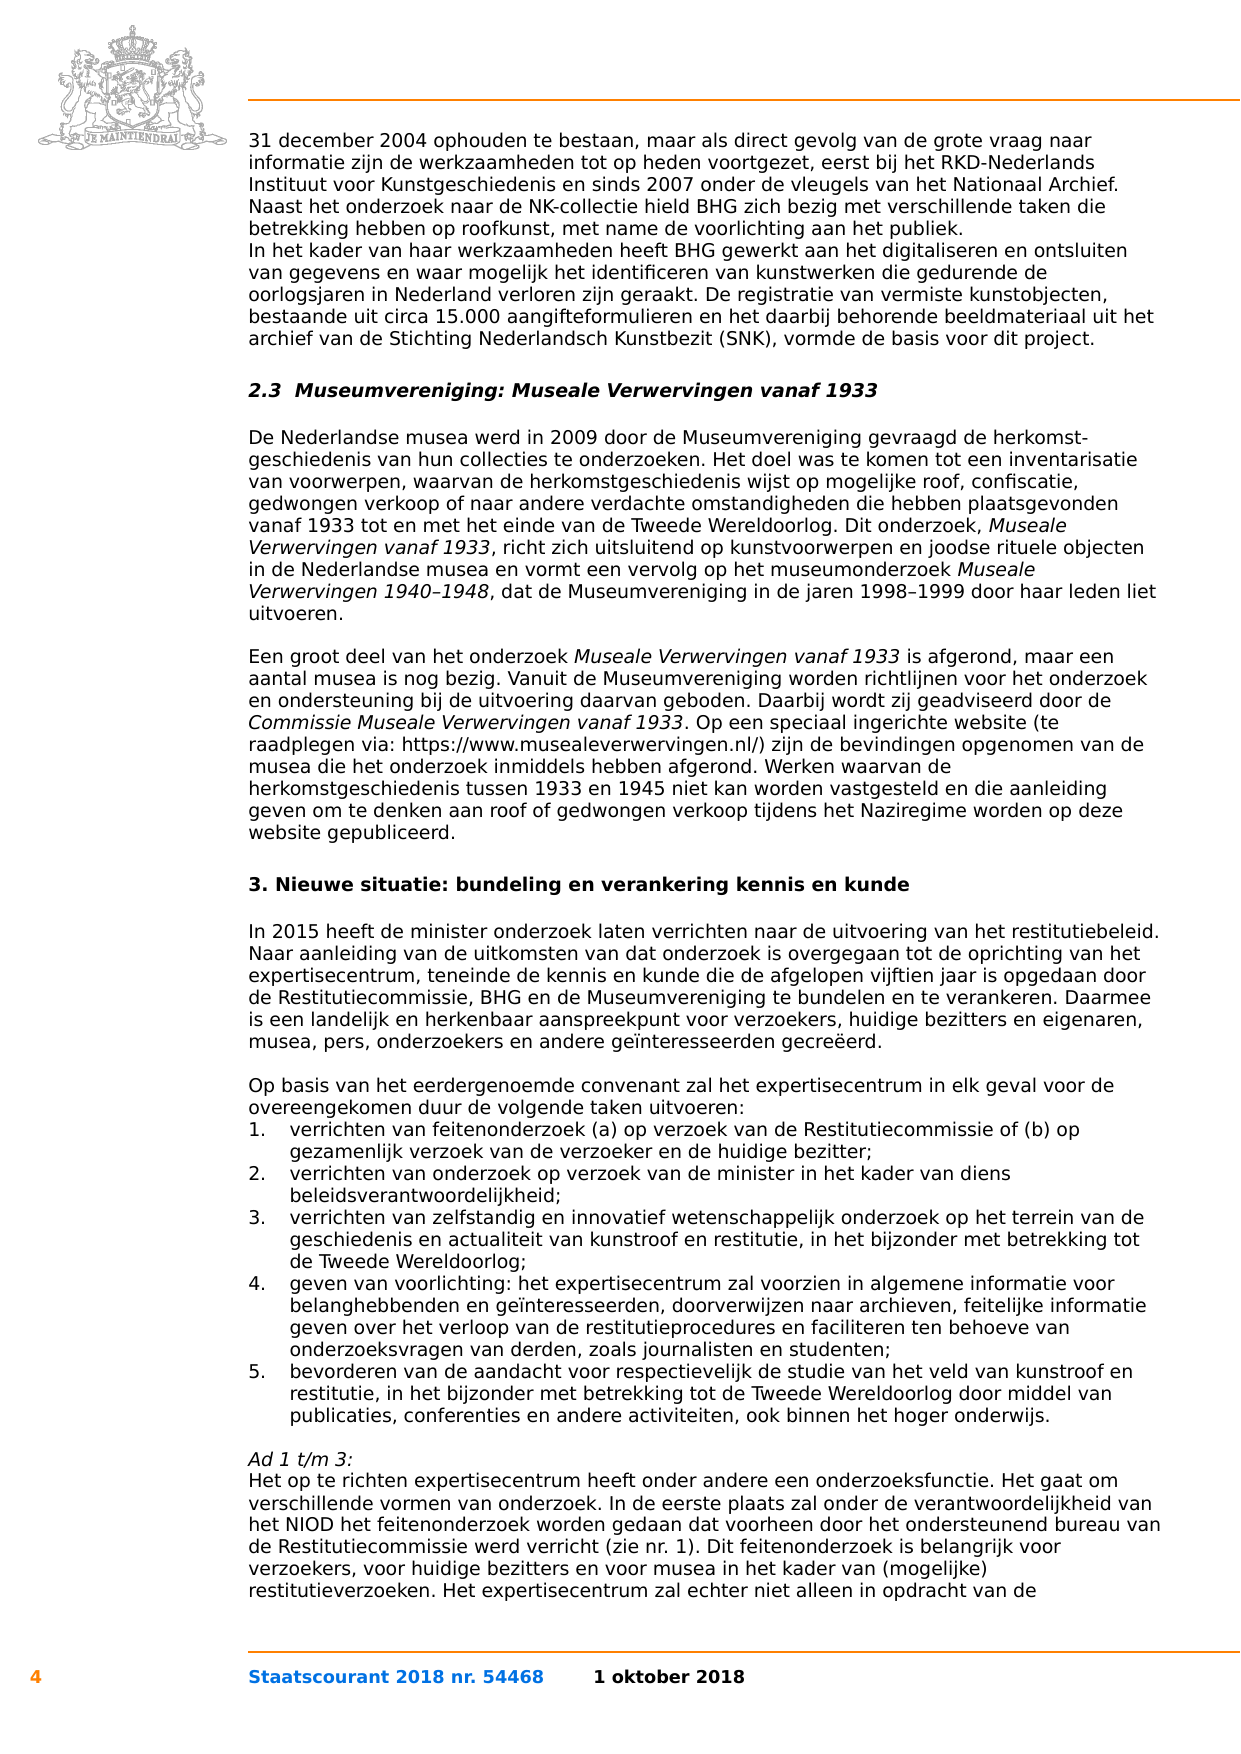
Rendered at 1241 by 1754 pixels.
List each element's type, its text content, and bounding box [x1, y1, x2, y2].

text In het kader van haar werkzaamheden heeft BHG gewerkt aan het digitaliseren en ontsluiten van gegevens en waar mogelijk het identificeren van kunstwerken die gedurende de oorlogsjaren in Nederland verloren zijn geraakt. De registratie van vermiste kunstobjecten, bestaande uit circa 15.000 aangifteformulieren en het daarbij behorende beeldmateriaal uit het archief van de Stichting Nederlandsch Kunstbezit (SNK), vormde de basis voor dit project. [248, 240, 1163, 350]
subtitle 2.3 Museumvereniging: Museale Verwervingen vanaf 1933 [248, 380, 1163, 402]
text 1. verrichten van feitenonderzoek (a) op verzoek van de Restitutiecommissie of (b) op gezamenlijk verzoek van de verzoeker en de huidige bezitter; [248, 1119, 1163, 1163]
text Op basis van het eerdergenoemde convenant zal het expertisecentrum in elk geval voor de overeengekomen duur de volgende taken uitvoeren: [248, 1075, 1163, 1119]
text Ad 1 t/m 3: [248, 1448, 1163, 1470]
text Het op te richten expertisecentrum heeft onder andere een onderzoeksfunctie. Het gaat om verschillende vormen van onderzoek. In de eerste plaats zal onder de verantwoordelijkheid van het NIOD het feitenonderzoek worden gedaan dat voorheen door het ondersteunend bureau van de Restitutiecommissie werd verricht (zie nr. 1). Dit feitenonderzoek is belangrijk voor verzoekers, voor huidige bezitters en voor musea in het kader van (mogelijke) restitutieverzoeken. Het expertisecentrum zal echter niet alleen in opdracht van de [248, 1470, 1163, 1602]
picture [38, 25, 227, 150]
subtitle 3. Nieuwe situatie: bundeling en verankering kennis en kunde [248, 874, 1163, 896]
text 4. geven van voorlichting: het expertisecentrum zal voorzien in algemene informatie voor belanghebbenden en geïnteresseerden, doorverwijzen naar archieven, feitelijke informatie geven over het verloop van de restitutieprocedures en faciliteren ten behoeve van onderzoeksvragen van derden, zoals journalisten en studenten; [248, 1273, 1163, 1361]
text In 2015 heeft de minister onderzoek laten verrichten naar de uitvoering van het restitutiebeleid. Naar aanleiding van de uitkomsten van dat onderzoek is overgegaan tot de oprichting van het expertisecentrum, teneinde de kennis en kunde die de afgelopen vijftien jaar is opgedaan door de Restitutiecommissie, BHG en de Museumvereniging te bundelen en te verankeren. Daarmee is een landelijk en herkenbaar aanspreekpunt voor verzoekers, huidige bezitters en eigenaren, musea, pers, onderzoekers en andere geïnteresseerden gecreëerd. [248, 921, 1163, 1053]
text 3. verrichten van zelfstandig en innovatief wetenschappelijk onderzoek op het terrein van de geschiedenis en actualiteit van kunstroof en restitutie, in het bijzonder met betrekking tot de Tweede Wereldoorlog; [248, 1207, 1163, 1273]
text 5. bevorderen van de aandacht voor respectievelijk de studie van het veld van kunstroof en restitutie, in het bijzonder met betrekking tot de Tweede Wereldoorlog door middel van publicaties, conferenties en andere activiteiten, ook binnen het hoger onderwijs. [248, 1361, 1163, 1427]
text 31 december 2004 ophouden te bestaan, maar als direct gevolg van de grote vraag naar informatie zijn de werkzaamheden tot op heden voortgezet, eerst bij het RKD-Nederlands Instituut voor Kunstgeschiedenis en sinds 2007 onder de vleugels van het Nationaal Archief. Naast het onderzoek naar de NK-collectie hield BHG zich bezig met verschillende taken die betrekking hebben op roofkunst, met name de voorlichting aan het publiek. [248, 130, 1163, 240]
text Een groot deel van het onderzoek Museale Verwervingen vanaf 1933 is afgerond, maar een aantal musea is nog bezig. Vanuit de Museumvereniging worden richtlijnen voor het onderzoek en ondersteuning bij de uitvoering daarvan geboden. Daarbij wordt zij geadviseerd door de Commissie Museale Verwervingen vanaf 1933. Op een speciaal ingerichte website (te raadplegen via: https://www.musealeverwervingen.nl/) zijn de bevindingen opgenomen van de musea die het onderzoek inmiddels hebben afgerond. Werken waarvan de herkomstgeschiedenis tussen 1933 en 1945 niet kan worden vastgesteld en die aanleiding geven om te denken aan roof of gedwongen verkoop tijdens het Naziregime worden op deze website gepubliceerd. [248, 646, 1163, 844]
text De Nederlandse musea werd in 2009 door de Museumvereniging gevraagd de herkomst-geschiedenis van hun collecties te onderzoeken. Het doel was te komen tot een inventarisatie van voorwerpen, waarvan de herkomstgeschiedenis wijst op mogelijke roof, confiscatie, gedwongen verkoop of naar andere verdachte omstandigheden die hebben plaatsgevonden vanaf 1933 tot en met het einde van de Tweede Wereldoorlog. Dit onderzoek, Museale Verwervingen vanaf 1933, richt zich uitsluitend op kunstvoorwerpen en joodse rituele objecten in de Nederlandse musea en vormt een vervolg op het museumonderzoek Museale Verwervingen 1940–1948, dat de Museumvereniging in de jaren 1998–1999 door haar leden liet uitvoeren. [248, 427, 1163, 624]
text 2. verrichten van onderzoek op verzoek van de minister in het kader van diens beleidsverantwoordelijkheid; [248, 1163, 1163, 1207]
